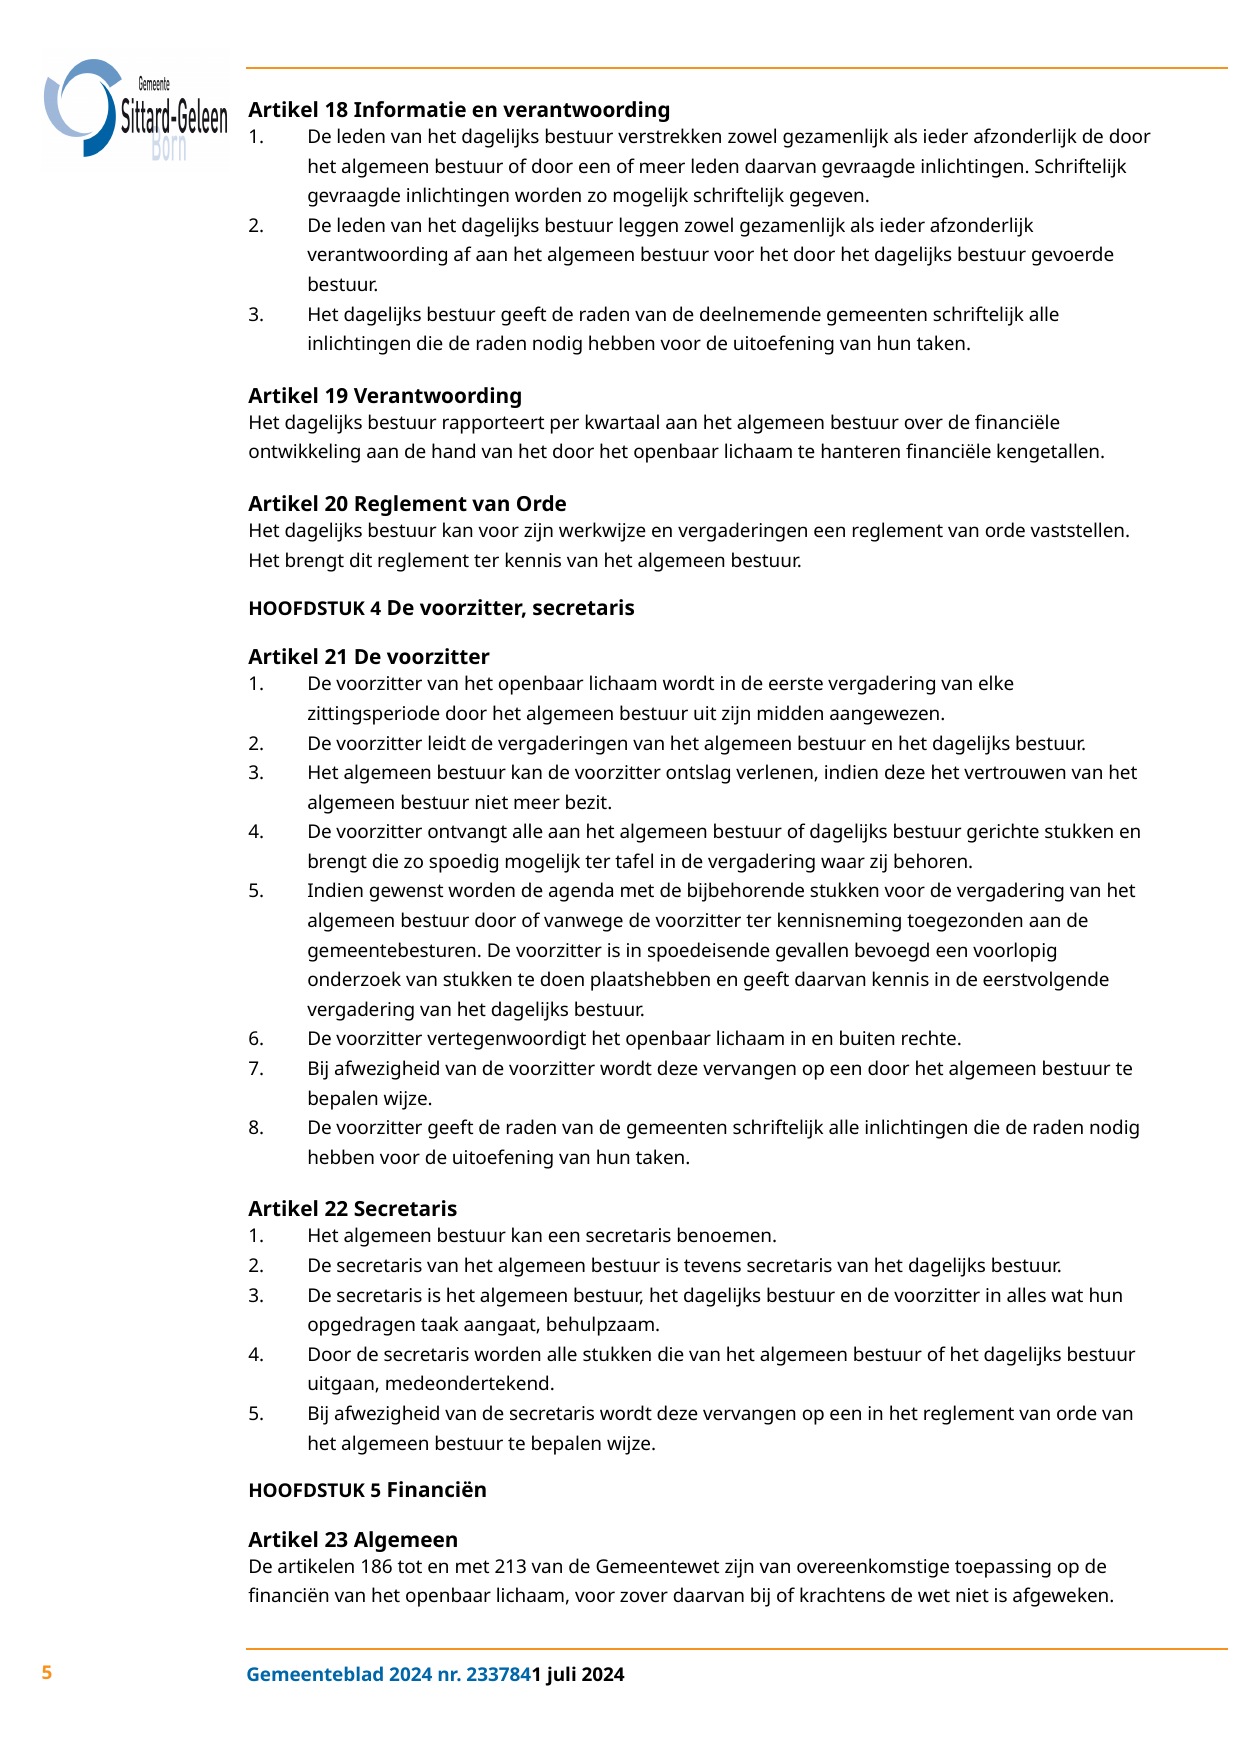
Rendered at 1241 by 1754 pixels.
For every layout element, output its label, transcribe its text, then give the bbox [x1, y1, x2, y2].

list Door de secretaris worden alle stukken die van het algemeen bestuur of het dagelijks bestuur uitgaan, medeondertekend. [248, 1341, 1152, 1396]
text Artikel 23 Algemeen [248, 1525, 1152, 1553]
list De voorzitter vertegenwoordigt het openbaar lichaam in en buiten rechte. [248, 1026, 1152, 1051]
list Het algemeen bestuur kan de voorzitter ontslag verlenen, indien deze het vertrouwen van het algemeen bestuur niet meer bezit. [248, 759, 1152, 814]
list Indien gewenst worden de agenda met de bijbehorende stukken voor de vergadering van het algemeen bestuur door of vanwege de voorzitter ter kennisneming toegezonden aan de gemeentebesturen. De voorzitter is in spoedeisende gevallen bevoegd een voorlopig onderzoek van stukken te doen plaatshebben en geeft daarvan kennis in de eerstvolgende vergadering van het dagelijks bestuur. [248, 878, 1152, 1022]
list Bij afwezigheid van de secretaris wordt deze vervangen op een in het reglement van orde van het algemeen bestuur te bepalen wijze. [248, 1400, 1152, 1456]
list De secretaris van het algemeen bestuur is tevens secretaris van het dagelijks bestuur. [248, 1252, 1152, 1278]
text Het dagelijks bestuur rapporteert per kwartaal aan het algemeen bestuur over de financiële ontwikkeling aan de hand van het door het openbaar lichaam te hanteren financiële kengetallen. [248, 409, 1152, 464]
text De artikelen 186 tot en met 213 van de Gemeentewet zijn van overeenkomstige toepassing op de financiën van het openbaar lichaam, voor zover daarvan bij of krachtens de wet niet is afgeweken. [248, 1553, 1152, 1608]
picture [41, 47, 231, 172]
list De voorzitter ontvangt alle aan het algemeen bestuur of dagelijks bestuur gerichte stukken en brengt die zo spoedig mogelijk ter tafel in de vergadering waar zij behoren. [248, 818, 1152, 874]
list De voorzitter geeft de raden van de gemeenten schriftelijk alle inlichtingen die de raden nodig hebben voor de uitoefening van hun taken. [248, 1114, 1152, 1169]
list Bij afwezigheid van de voorzitter wordt deze vervangen op een door het algemeen bestuur te bepalen wijze. [248, 1055, 1152, 1110]
list Het dagelijks bestuur geeft de raden van de deelnemende gemeenten schriftelijk alle inlichtingen die de raden nodig hebben voor de uitoefening van hun taken. [248, 301, 1152, 356]
text Het dagelijks bestuur kan voor zijn werkwijze en vergaderingen een reglement van orde vaststellen. Het brengt dit reglement ter kennis van het algemeen bestuur. [248, 518, 1152, 573]
list De secretaris is het algemeen bestuur, het dagelijks bestuur en de voorzitter in alles wat hun opgedragen taak aangaat, behulpzaam. [248, 1282, 1152, 1337]
list De voorzitter van het openbaar lichaam wordt in de eerste vergadering van elke zittingsperiode door het algemeen bestuur uit zijn midden aangewezen. [248, 671, 1152, 726]
list Het algemeen bestuur kan een secretaris benoemen. [248, 1223, 1152, 1248]
list De leden van het dagelijks bestuur leggen zowel gezamenlijk als ieder afzonderlijk verantwoording af aan het algemeen bestuur voor het door het dagelijks bestuur gevoerde bestuur. [248, 212, 1152, 297]
list De voorzitter leidt de vergaderingen van het algemeen bestuur en het dagelijks bestuur. [248, 730, 1152, 755]
list De leden van het dagelijks bestuur verstrekken zowel gezamenlijk als ieder afzonderlijk de door het algemeen bestuur of door een of meer leden daarvan gevraagde inlichtingen. Schriftelijk gevraagde inlichtingen worden zo mogelijk schriftelijk gegeven. [248, 123, 1152, 208]
text Artikel 20 Reglement van Orde [248, 489, 1152, 518]
text Artikel 21 De voorzitter [248, 642, 1152, 671]
text Artikel 18 Informatie en verantwoording [248, 95, 1152, 123]
text HOOFDSTUK 4 De voorzitter, secretaris [248, 593, 1152, 621]
text HOOFDSTUK 5 Financiën [248, 1475, 1152, 1504]
text Artikel 22 Secretaris [248, 1194, 1152, 1223]
text Artikel 19 Verantwoording [248, 381, 1152, 409]
